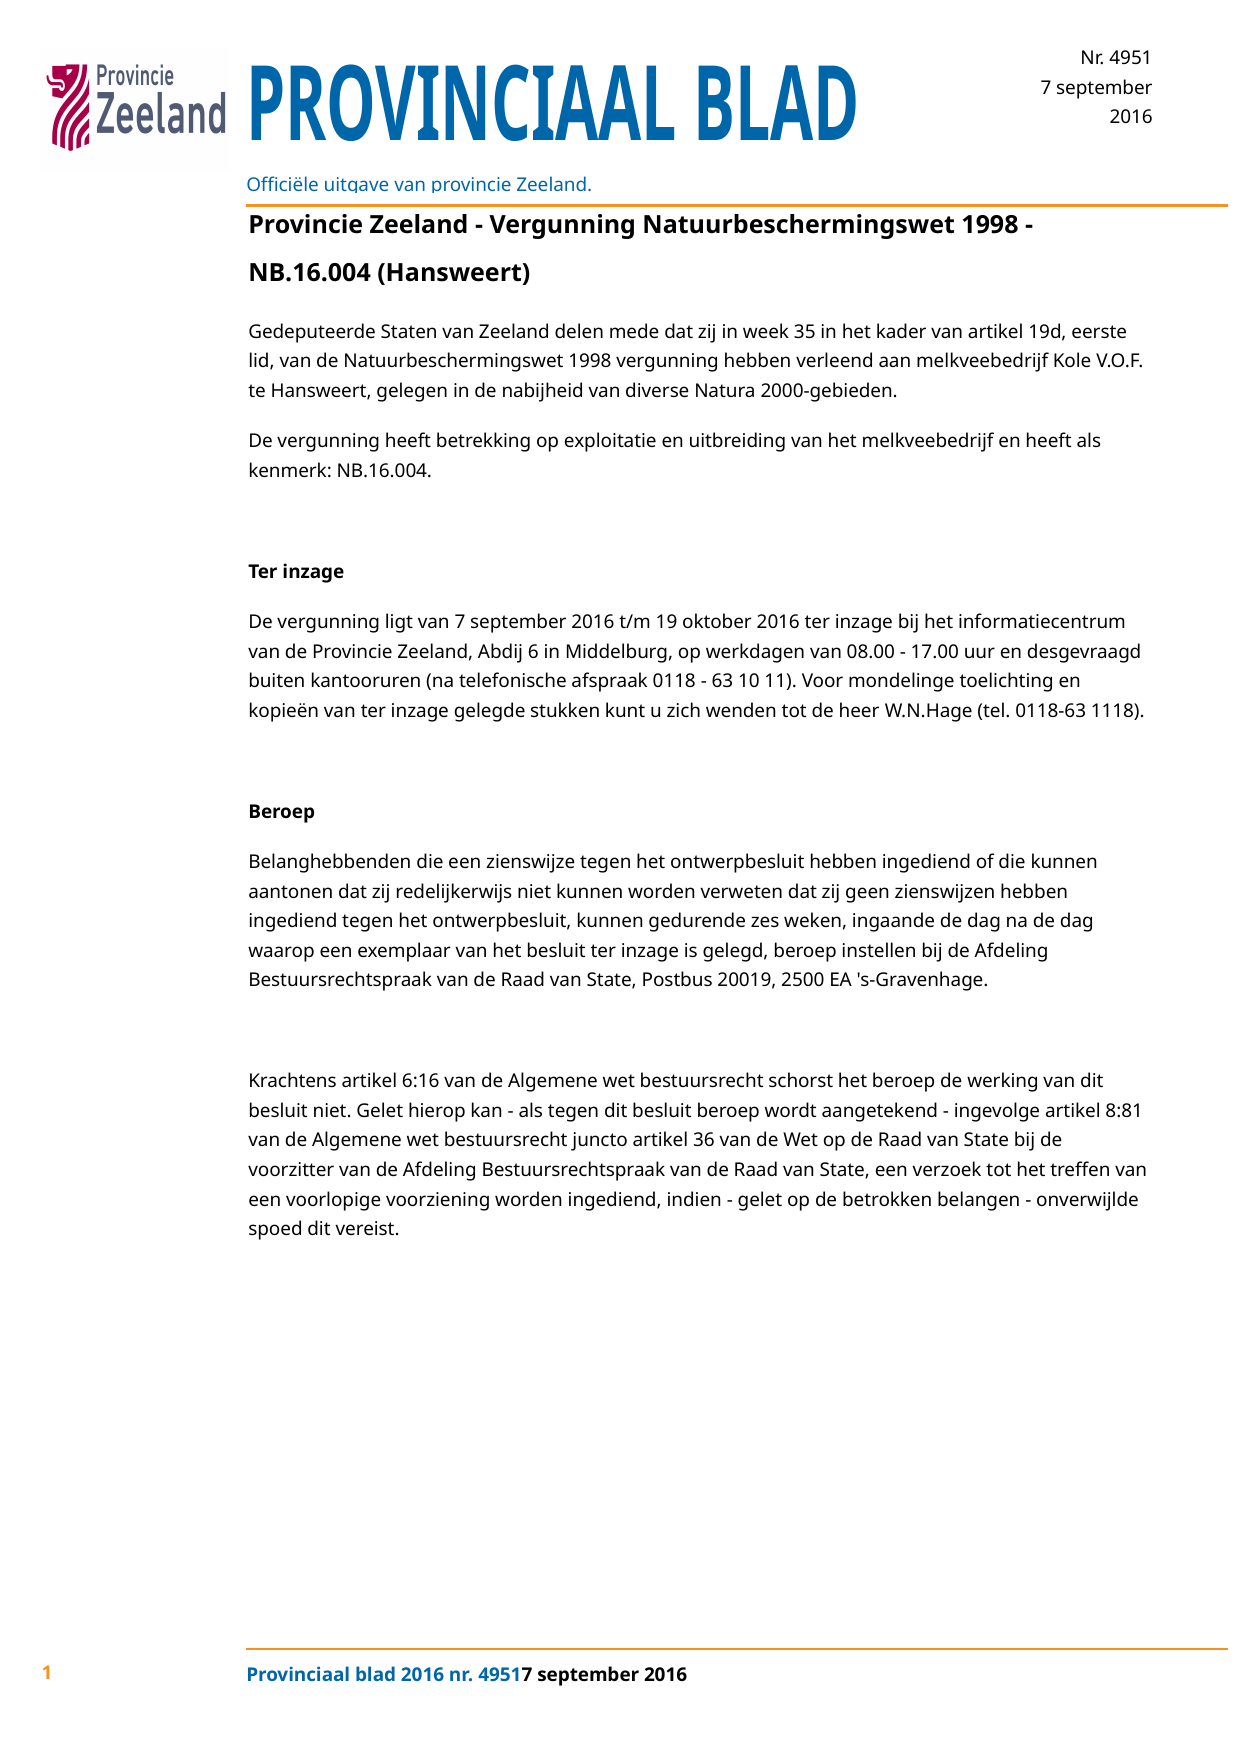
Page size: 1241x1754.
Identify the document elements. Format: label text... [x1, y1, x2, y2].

text Gedeputeerde Staten van Zeeland delen mede dat zij in week 35 in het kader van artikel 19d, eerste lid, van de Natuurbeschermingswet 1998 vergunning hebben verleend aan melkveebedrijf Kole V.O.F. te Hansweert, gelegen in de nabijheid van diverse Natura 2000-gebieden. [248, 318, 1152, 403]
text De vergunning heeft betrekking op exploitatie en uitbreiding van het melkveebedrijf en heeft als kenmerk: NB.16.004. [248, 427, 1152, 483]
text Ter inzage [248, 558, 1152, 584]
text Provincie Zeeland - Vergunning Natuurbeschermingswet 1998 - NB.16.004 (Hansweert) [248, 207, 1152, 288]
text Krachtens artikel 6:16 van de Algemene wet bestuursrecht schorst het beroep de werking van dit besluit niet. Gelet hierop kan - als tegen dit besluit beroep wordt aangetekend - ingevolge artikel 8:81 van de Algemene wet bestuursrecht juncto artikel 36 van de Wet op de Raad van State bij de voorzitter van de Afdeling Bestuursrechtspraak van de Raad van State, een verzoek tot het treffen van een voorlopige voorziening worden ingediend, indien - gelet op de betrokken belangen - onverwijlde spoed dit vereist. [248, 1067, 1152, 1241]
text Belanghebbenden die een zienswijze tegen het ontwerpbesluit hebben ingediend of die kunnen aantonen dat zij redelijkerwijs niet kunnen worden verweten dat zij geen zienswijzen hebben ingediend tegen het ontwerpbesluit, kunnen gedurende zes weken, ingaande de dag na de dag waarop een exemplaar van het besluit ter inzage is gelegd, beroep instellen bij de Afdeling Bestuursrechtspraak van de Raad van State, Postbus 20019, 2500 EA 's-Gravenhage. [248, 848, 1152, 992]
text De vergunning ligt van 7 september 2016 t/m 19 oktober 2016 ter inzage bij het informatiecentrum van de Provincie Zeeland, Abdij 6 in Middelburg, op werkdagen van 08.00 - 17.00 uur en desgevraagd buiten kantooruren (na telefonische afspraak 0118 - 63 10 11). Voor mondelinge toelichting en kopieën van ter inzage gelegde stukken kunt u zich wenden tot de heer W.N.Hage (tel. 0118-63 1118). [248, 608, 1152, 723]
picture [41, 47, 231, 172]
text Beroep [248, 798, 1152, 824]
